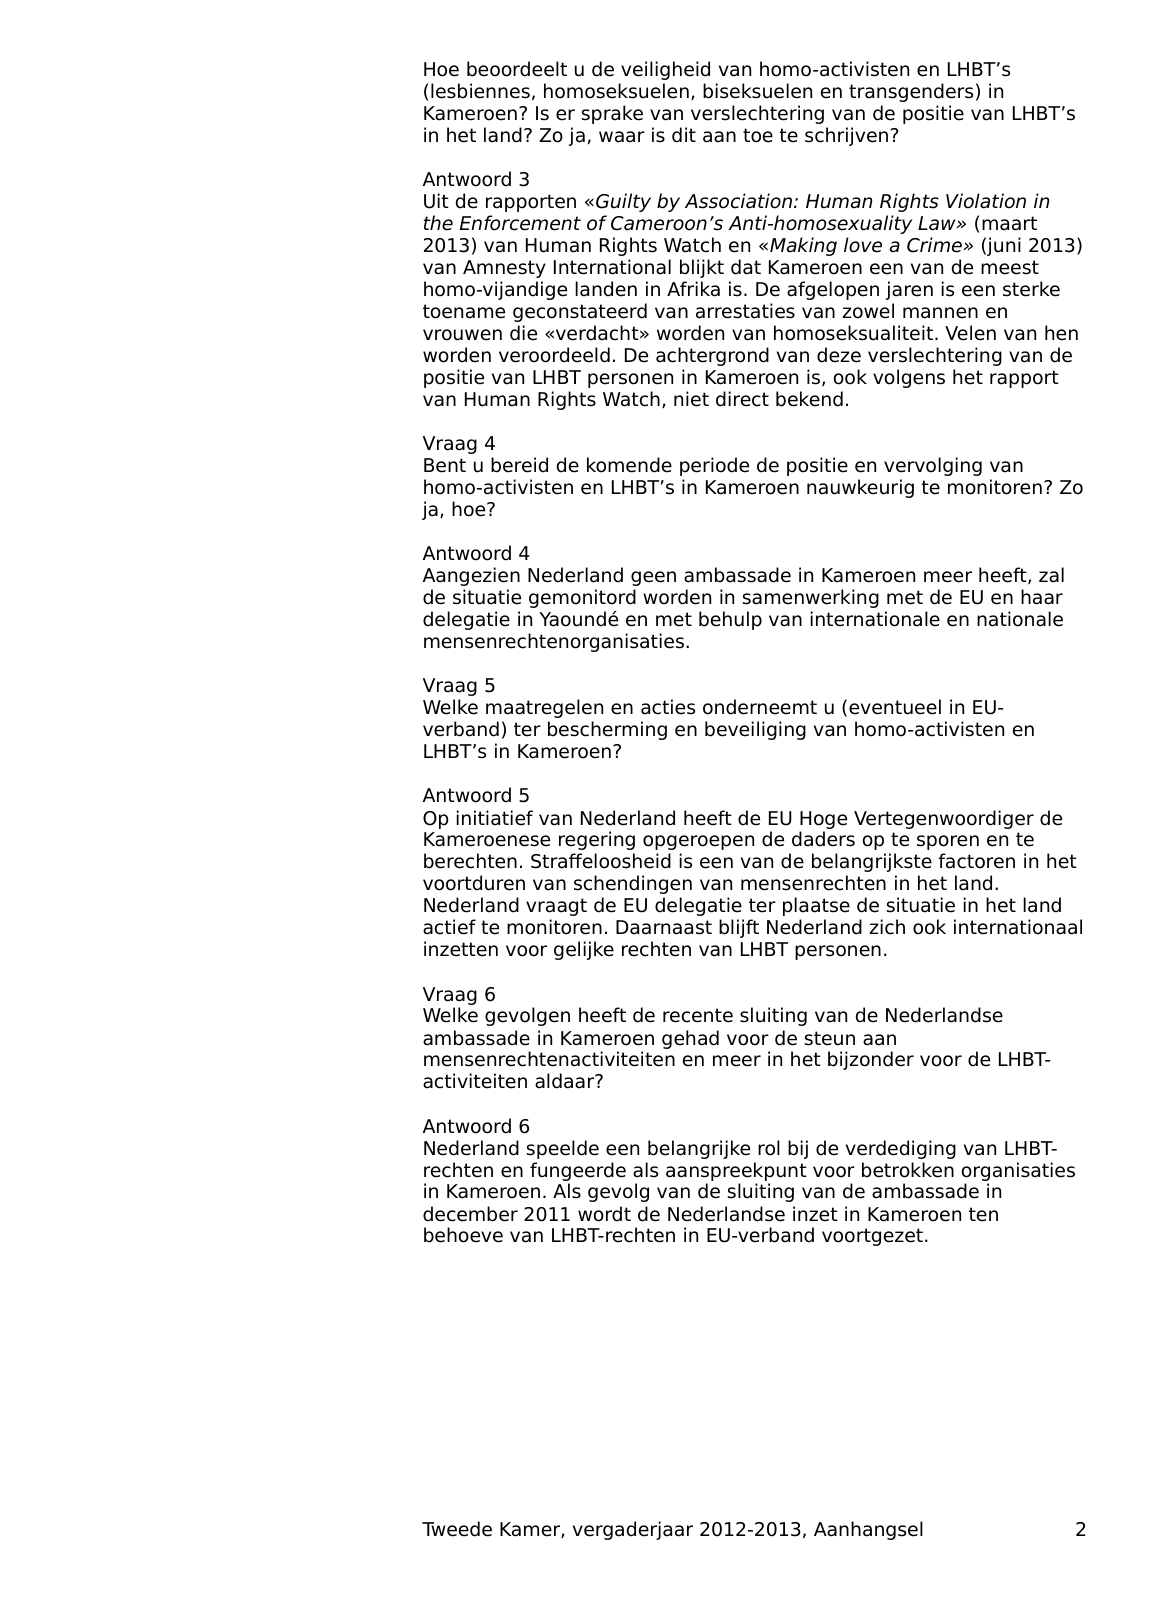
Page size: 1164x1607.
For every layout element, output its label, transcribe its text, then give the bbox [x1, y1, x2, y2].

text Aangezien Nederland geen ambassade in Kameroen meer heeft, zal de situatie gemonitord worden in samenwerking met de EU en haar delegatie in Yaoundé en met behulp van internationale en nationale mensenrechtenorganisaties. [422, 565, 1087, 653]
text Antwoord 6 [422, 1116, 1087, 1137]
text Antwoord 4 [422, 543, 1087, 565]
text Antwoord 5 [422, 785, 1087, 807]
text Welke gevolgen heeft de recente sluiting van de Nederlandse ambassade in Kameroen gehad voor de steun aan mensenrechtenactiviteiten en meer in het bijzonder voor de LHBT-activiteiten aldaar? [422, 1005, 1087, 1093]
text Uit de rapporten «Guilty by Association: Human Rights Violation in the Enforcement of Cameroon’s Anti-homosexuality Law» (maart 2013) van Human Rights Watch en «Making love a Crime» (juni 2013) van Amnesty International blijkt dat Kameroen een van de meest homo-vijandige landen in Afrika is. De afgelopen jaren is een sterke toename geconstateerd van arrestaties van zowel mannen en vrouwen die «verdacht» worden van homoseksualiteit. Velen van hen worden veroordeeld. De achtergrond van deze verslechtering van de positie van LHBT personen in Kameroen is, ook volgens het rapport van Human Rights Watch, niet direct bekend. [422, 191, 1087, 411]
text Vraag 4 [422, 433, 1087, 455]
text Hoe beoordeelt u de veiligheid van homo-activisten en LHBT’s (lesbiennes, homoseksuelen, biseksuelen en transgenders) in Kameroen? Is er sprake van verslechtering van de positie van LHBT’s in het land? Zo ja, waar is dit aan toe te schrijven? [422, 59, 1087, 147]
text Vraag 5 [422, 675, 1087, 697]
text Bent u bereid de komende periode de positie en vervolging van homo-activisten en LHBT’s in Kameroen nauwkeurig te monitoren? Zo ja, hoe? [422, 455, 1087, 521]
text Nederland speelde een belangrijke rol bij de verdediging van LHBT-rechten en fungeerde als aanspreekpunt voor betrokken organisaties in Kameroen. Als gevolg van de sluiting van de ambassade in december 2011 wordt de Nederlandse inzet in Kameroen ten behoeve van LHBT-rechten in EU-verband voortgezet. [422, 1137, 1087, 1247]
text Op initiatief van Nederland heeft de EU Hoge Vertegenwoordiger de Kameroenese regering opgeroepen de daders op te sporen en te berechten. Straffeloosheid is een van de belangrijkste factoren in het voortduren van schendingen van mensenrechten in het land. Nederland vraagt de EU delegatie ter plaatse de situatie in het land actief te monitoren. Daarnaast blijft Nederland zich ook internationaal inzetten voor gelijke rechten van LHBT personen. [422, 807, 1087, 961]
text Vraag 6 [422, 983, 1087, 1005]
text Welke maatregelen en acties onderneemt u (eventueel in EU-verband) ter bescherming en beveiliging van homo-activisten en LHBT’s in Kameroen? [422, 697, 1087, 763]
text Antwoord 3 [422, 169, 1087, 191]
